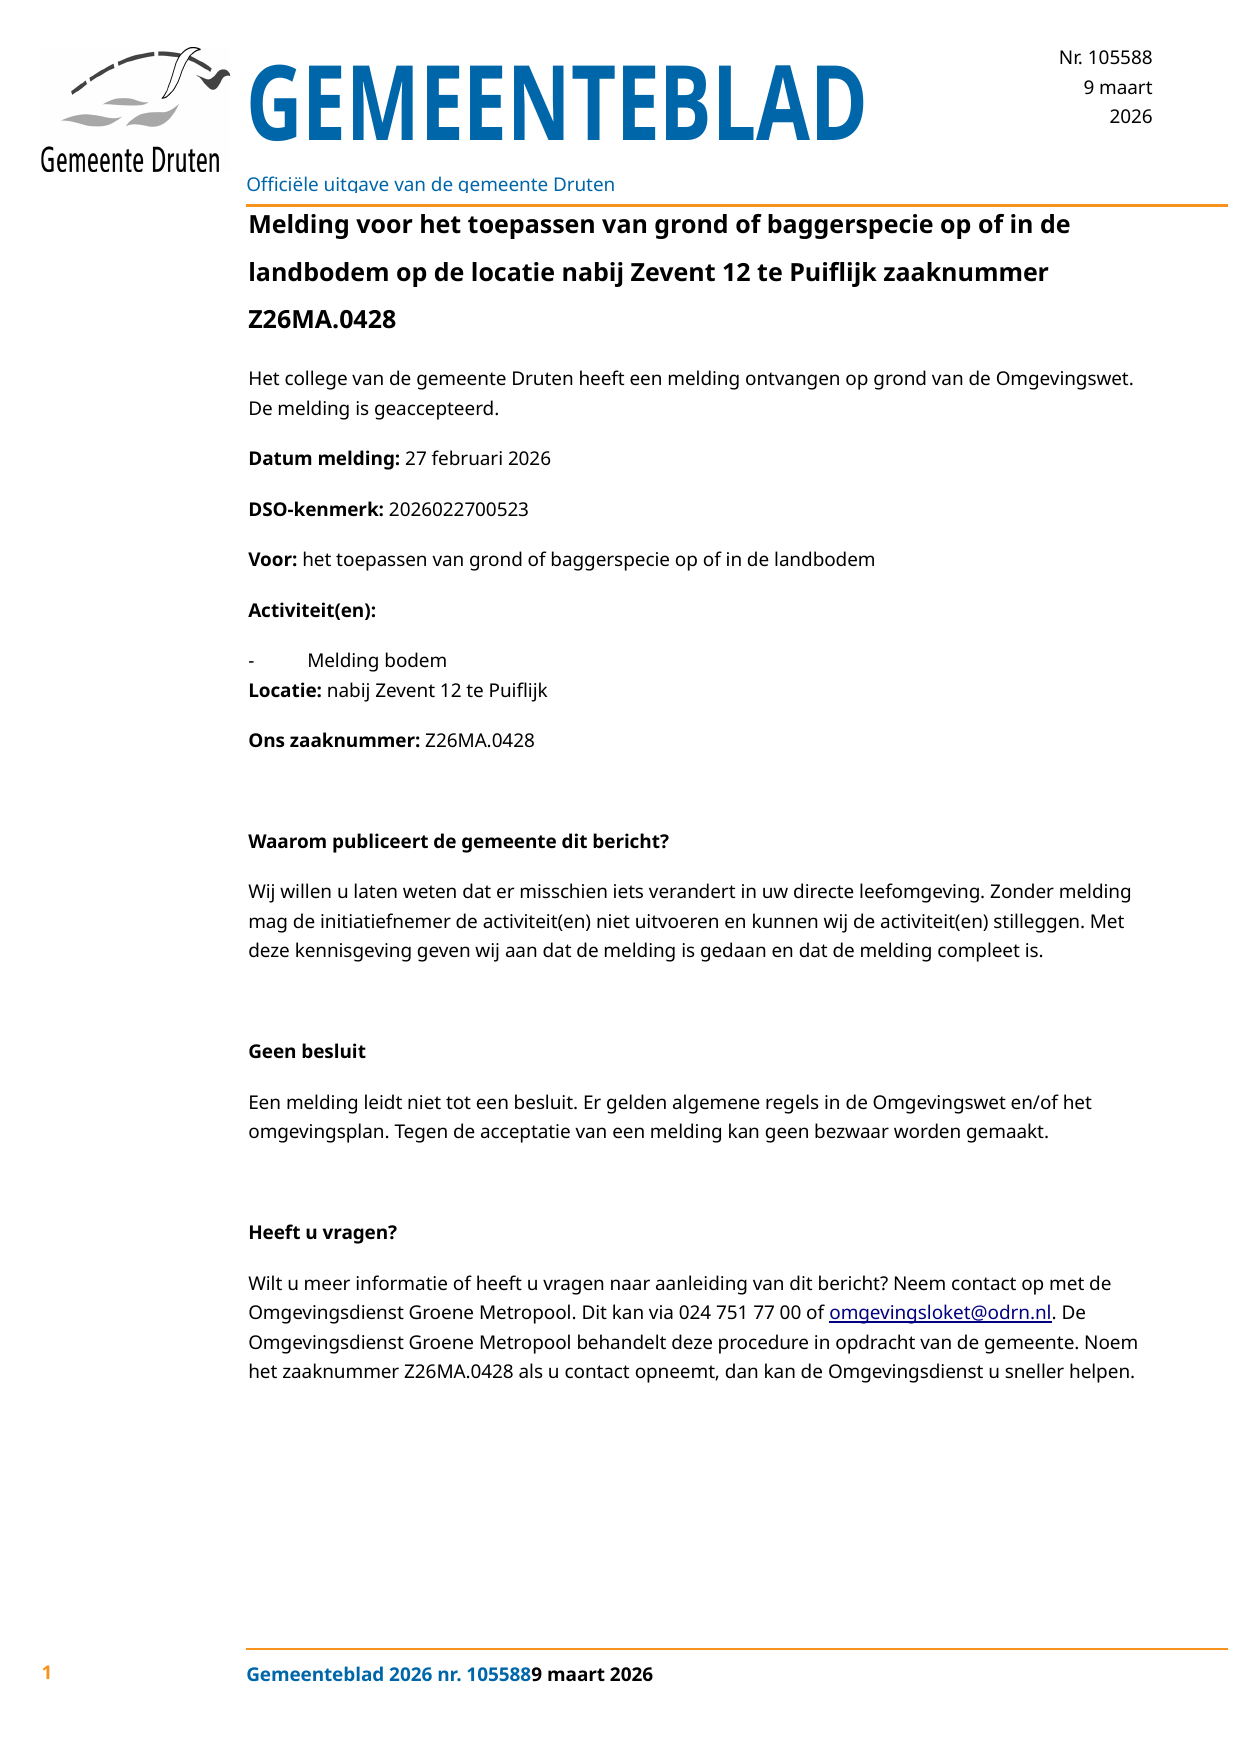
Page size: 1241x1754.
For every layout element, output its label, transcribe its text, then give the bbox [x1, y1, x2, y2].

list Melding bodem [248, 647, 1152, 673]
text Locatie: nabij Zevent 12 te Puiflijk [248, 677, 1152, 702]
text Melding voor het toepassen van grond of baggerspecie op of in de landbodem op de locatie nabij Zevent 12 te Puiflijk zaaknummer Z26MA.0428 [248, 207, 1152, 336]
text Wilt u meer informatie of heeft u vragen naar aanleiding van dit bericht? Neem contact op met de Omgevingsdienst Groene Metropool. Dit kan via 024 751 77 00 of omgevingsloket@odrn.nl. De Omgevingsdienst Groene Metropool behandelt deze procedure in opdracht van de gemeente. Noem het zaaknummer Z26MA.0428 als u contact opneemt, dan kan de Omgevingsdienst u sneller helpen. [248, 1270, 1152, 1384]
text Voor: het toepassen van grond of baggerspecie op of in de landbodem [248, 546, 1152, 572]
text Geen besluit [248, 1038, 1152, 1064]
text Datum melding: 27 februari 2026 [248, 446, 1152, 471]
text Een melding leidt niet tot een besluit. Er gelden algemene regels in de Omgevingswet en/of het omgevingsplan. Tegen de acceptatie van een melding kan geen bezwaar worden gemaakt. [248, 1089, 1152, 1144]
text Ons zaaknummer: Z26MA.0428 [248, 727, 1152, 753]
text Wij willen u laten weten dat er misschien iets verandert in uw directe leefomgeving. Zonder melding mag de initiatiefnemer de activiteit(en) niet uitvoeren en kunnen wij de activiteit(en) stilleggen. Met deze kennisgeving geven wij aan dat de melding is gedaan en dat de melding compleet is. [248, 878, 1152, 963]
text Activiteit(en): [248, 597, 1152, 622]
text Waarom publiceert de gemeente dit bericht? [248, 828, 1152, 854]
text DSO-kenmerk: 2026022700523 [248, 496, 1152, 522]
picture [41, 47, 231, 172]
text Heeft u vragen? [248, 1219, 1152, 1245]
text Het college van de gemeente Druten heeft een melding ontvangen op grond van de Omgevingswet. De melding is geaccepteerd. [248, 366, 1152, 421]
